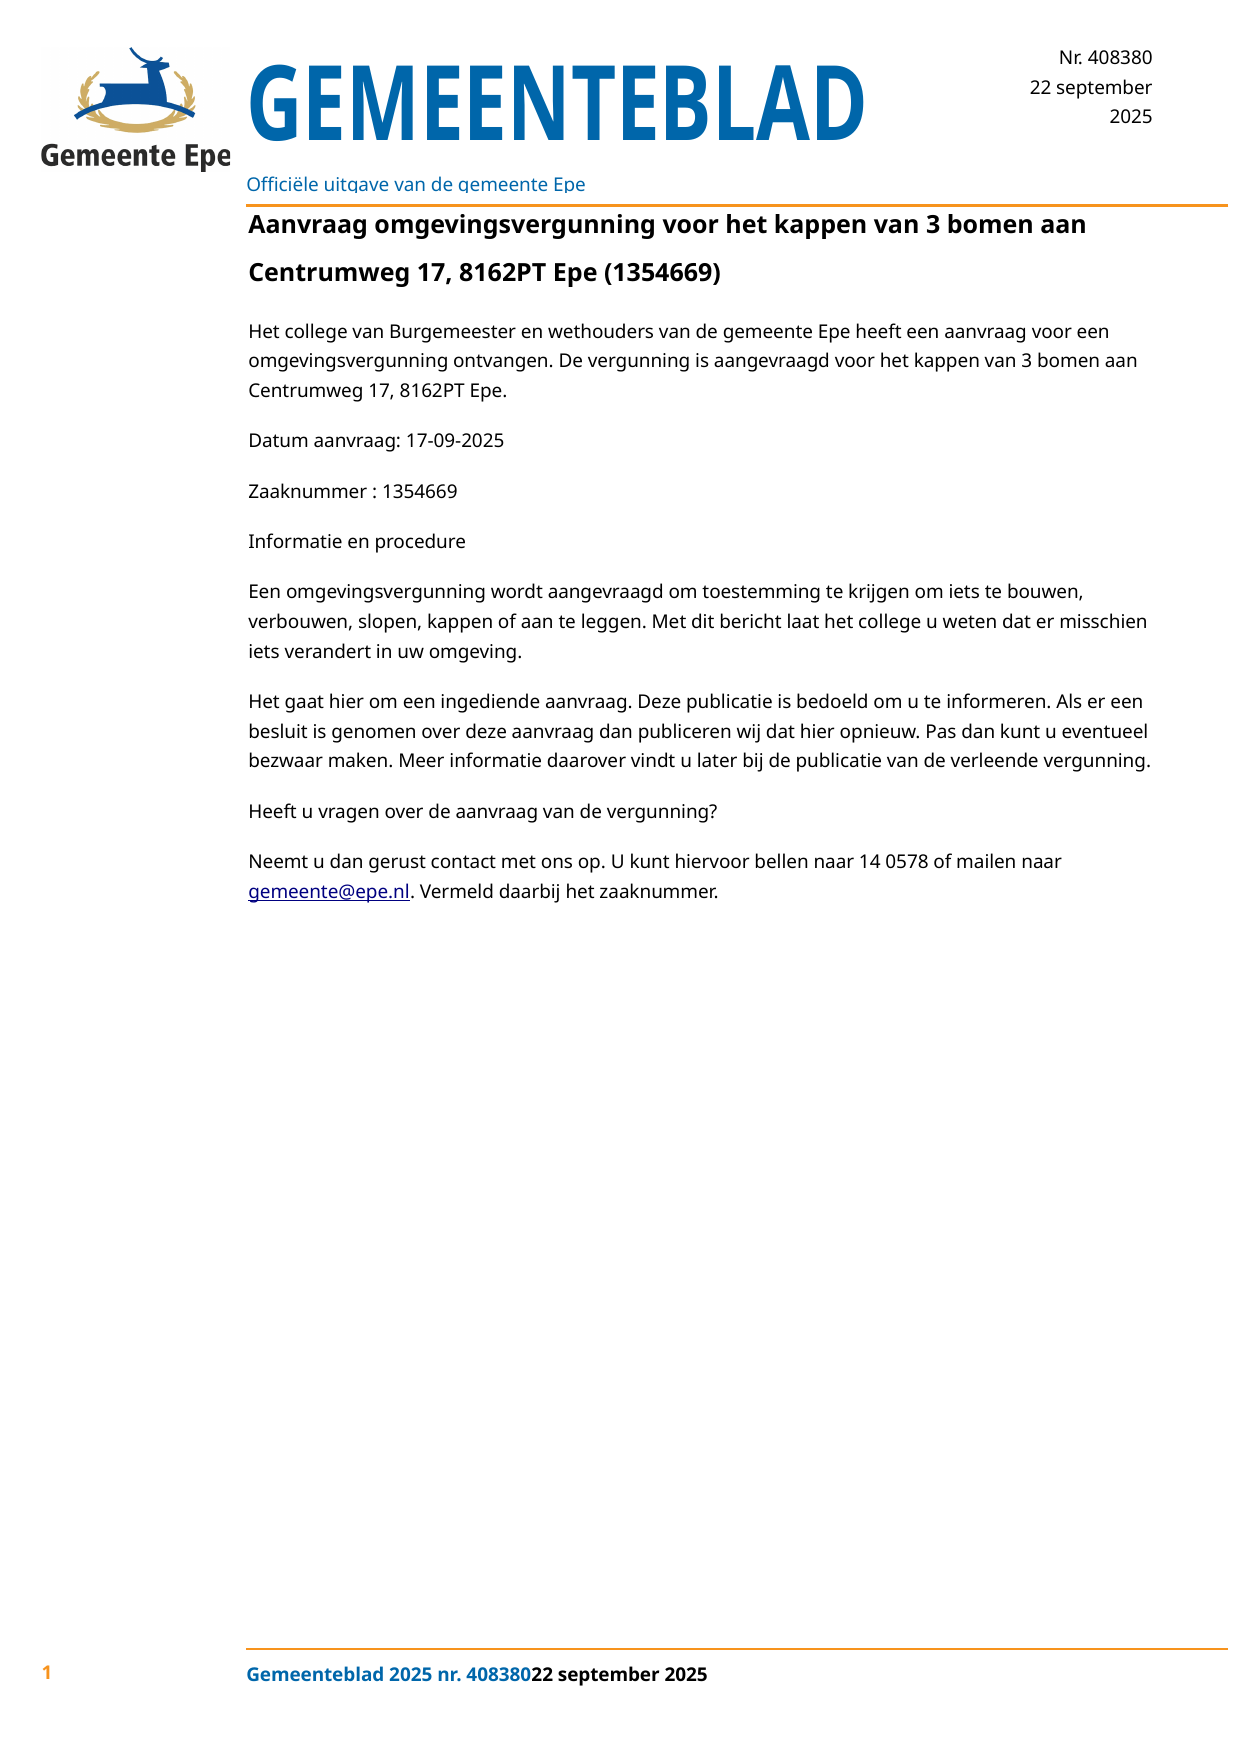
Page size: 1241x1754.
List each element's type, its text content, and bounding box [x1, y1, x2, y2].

text Informatie en procedure [248, 528, 1152, 554]
text Het gaat hier om een ingediende aanvraag. Deze publicatie is bedoeld om u te informeren. Als er een besluit is genomen over deze aanvraag dan publiceren wij dat hier opnieuw. Pas dan kunt u eventueel bezwaar maken. Meer informatie daarover vindt u later bij de publicatie van de verleende vergunning. [248, 688, 1152, 773]
picture [41, 47, 231, 172]
text Neemt u dan gerust contact met ons op. U kunt hiervoor bellen naar 14 0578 of mailen naar gemeente@epe.nl. Vermeld daarbij het zaaknummer. [248, 848, 1152, 904]
text Datum aanvraag: 17-09-2025 [248, 427, 1152, 453]
text Een omgevingsvergunning wordt aangevraagd om toestemming te krijgen om iets te bouwen, verbouwen, slopen, kappen of aan te leggen. Met dit bericht laat het college u weten dat er misschien iets verandert in uw omgeving. [248, 579, 1152, 664]
text Aanvraag omgevingsvergunning voor het kappen van 3 bomen aan Centrumweg 17, 8162PT Epe (1354669) [248, 207, 1152, 288]
text Het college van Burgemeester en wethouders van de gemeente Epe heeft een aanvraag voor een omgevingsvergunning ontvangen. De vergunning is aangevraagd voor het kappen van 3 bomen aan Centrumweg 17, 8162PT Epe. [248, 318, 1152, 403]
text Zaaknummer : 1354669 [248, 478, 1152, 504]
text Heeft u vragen over de aanvraag van de vergunning? [248, 798, 1152, 824]
